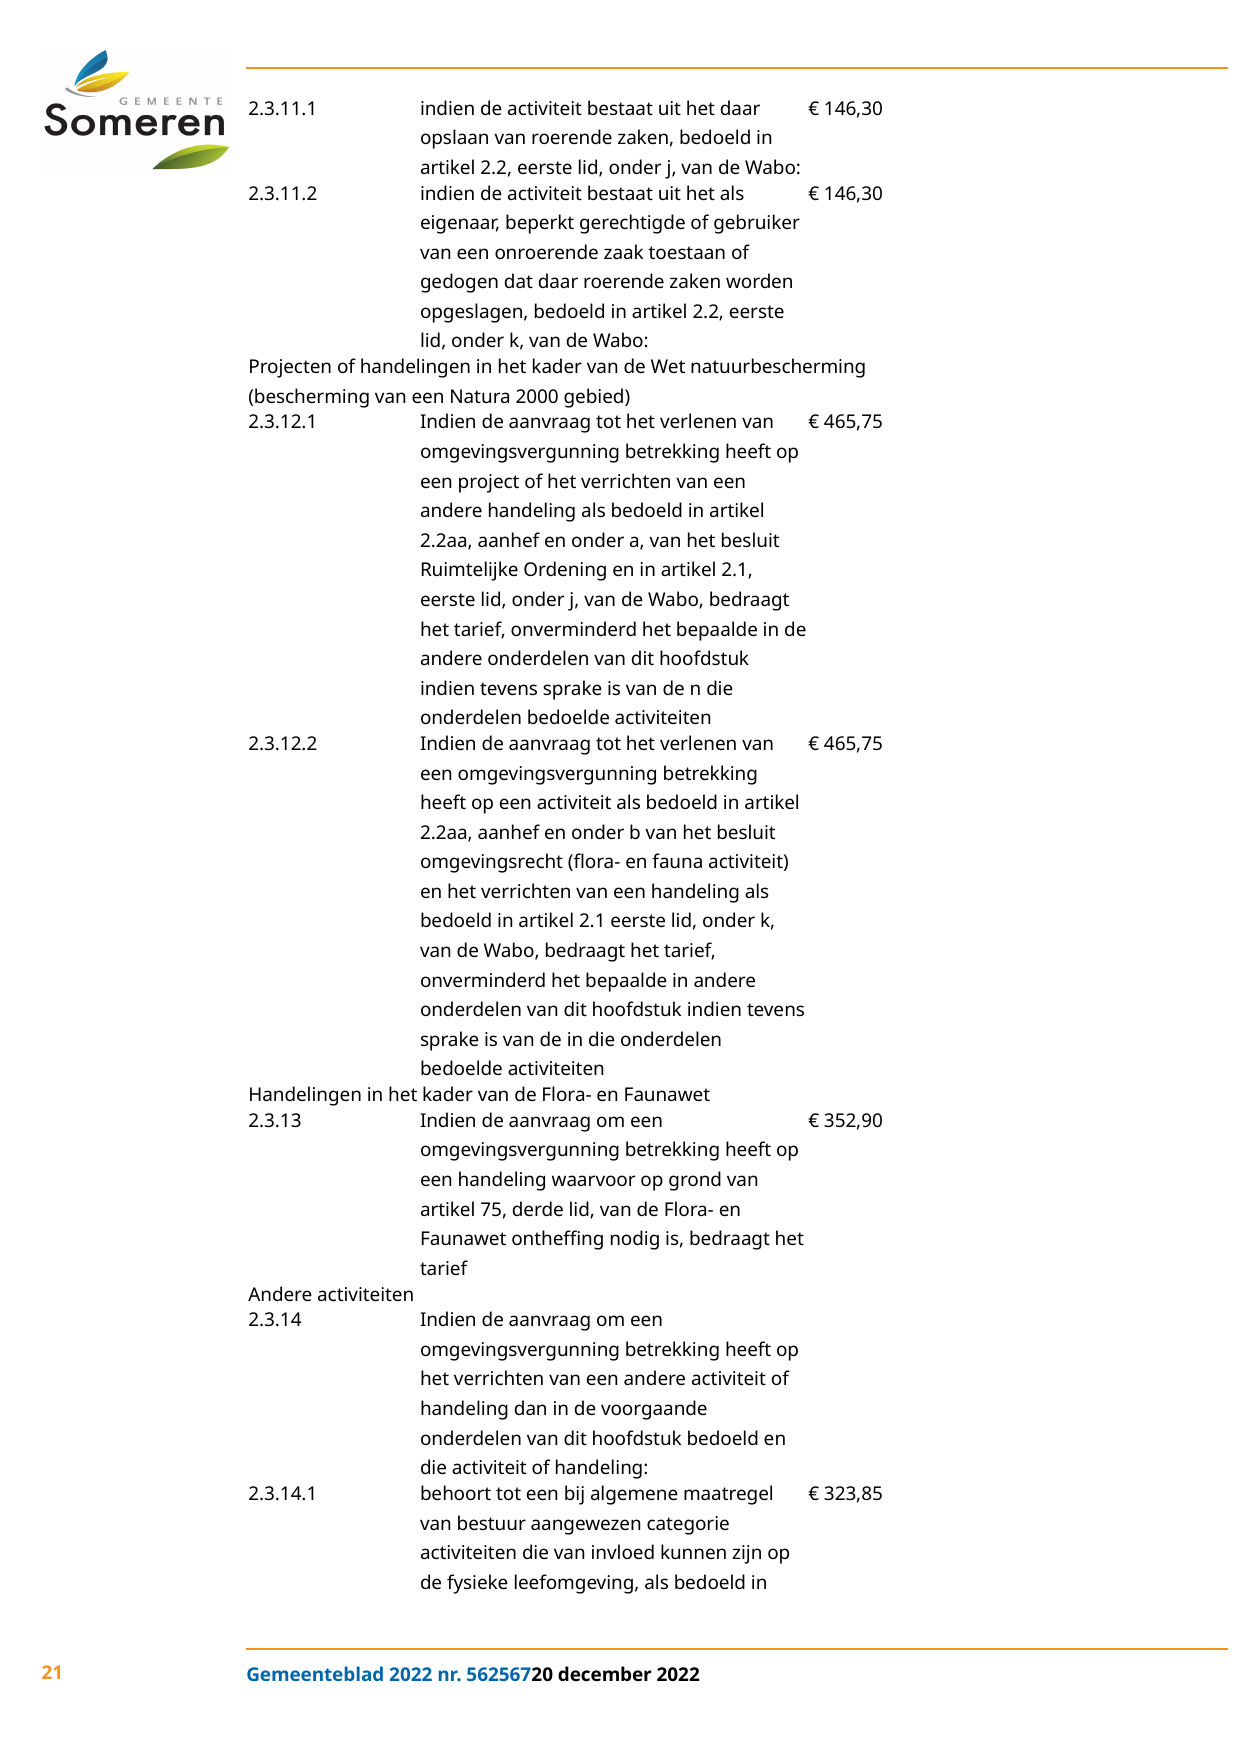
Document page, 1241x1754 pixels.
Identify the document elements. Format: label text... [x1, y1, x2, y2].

table_cell Indien de aanvraag om een omgevingsvergunning betrekking heeft op het verrichten van een andere activiteit of handeling dan in de voorgaande onderdelen van dit hoofdstuk bedoeld en die activiteit of handeling: [420, 1306, 808, 1480]
table_cell [980, 180, 1152, 353]
table_cell [980, 1306, 1152, 1480]
table_cell Andere activiteiten [248, 1281, 980, 1306]
table_cell [808, 1306, 980, 1480]
table_cell Indien de aanvraag om een omgevingsvergunning betrekking heeft op een handeling waarvoor op grond van artikel 75, derde lid, van de Flora- en Faunawet ontheffing nodig is, bedraagt het tarief [420, 1107, 808, 1281]
table_cell [980, 95, 1152, 180]
table_cell € 352,90 [808, 1107, 980, 1281]
table_cell Handelingen in het kader van de Flora- en Faunawet [248, 1081, 980, 1107]
table_cell 2.3.14 [248, 1306, 420, 1480]
table_cell Projecten of handelingen in het kader van de Wet natuurbescherming (bescherming van een Natura 2000 gebied) [248, 353, 980, 409]
table_cell 2.3.12.2 [248, 730, 420, 1081]
table_cell Indien de aanvraag tot het verlenen van omgevingsvergunning betrekking heeft op een project of het verrichten van een andere handeling als bedoeld in artikel 2.2aa, aanhef en onder a, van het besluit Ruimtelijke Ordening en in artikel 2.1, eerste lid, onder j, van de Wabo, bedraagt het tarief, onverminderd het bepaalde in de andere onderdelen van dit hoofdstuk indien tevens sprake is van de n die onderdelen bedoelde activiteiten [420, 409, 808, 730]
table_cell € 465,75 [808, 730, 980, 1081]
table_cell indien de activiteit bestaat uit het als eigenaar, beperkt gerechtigde of gebruiker van een onroerende zaak toestaan of gedogen dat daar roerende zaken worden opgeslagen, bedoeld in artikel 2.2, eerste lid, onder k, van de Wabo: [420, 180, 808, 353]
table_cell [980, 409, 1152, 730]
table_cell € 323,85 [808, 1480, 980, 1594]
picture [41, 47, 231, 172]
table_cell 2.3.14.1 [248, 1480, 420, 1594]
table_cell indien de activiteit bestaat uit het daar opslaan van roerende zaken, bedoeld in artikel 2.2, eerste lid, onder j, van de Wabo: [420, 95, 808, 180]
table_cell [980, 730, 1152, 1081]
table_cell [980, 1107, 1152, 1281]
table_cell 2.3.11.2 [248, 180, 420, 353]
table_cell 2.3.12.1 [248, 409, 420, 730]
table_cell € 146,30 [808, 95, 980, 180]
table_cell € 465,75 [808, 409, 980, 730]
table_cell [980, 1480, 1152, 1594]
table_cell behoort tot een bij algemene maatregel van bestuur aangewezen categorie activiteiten die van invloed kunnen zijn op de fysieke leefomgeving, als bedoeld in [420, 1480, 808, 1594]
table_cell Indien de aanvraag tot het verlenen van een omgevingsvergunning betrekking heeft op een activiteit als bedoeld in artikel 2.2aa, aanhef en onder b van het besluit omgevingsrecht (flora- en fauna activiteit) en het verrichten van een handeling als bedoeld in artikel 2.1 eerste lid, onder k, van de Wabo, bedraagt het tarief, onverminderd het bepaalde in andere onderdelen van dit hoofdstuk indien tevens sprake is van de in die onderdelen bedoelde activiteiten [420, 730, 808, 1081]
table_cell 2.3.13 [248, 1107, 420, 1281]
table_cell € 146,30 [808, 180, 980, 353]
table_cell 2.3.11.1 [248, 95, 420, 180]
